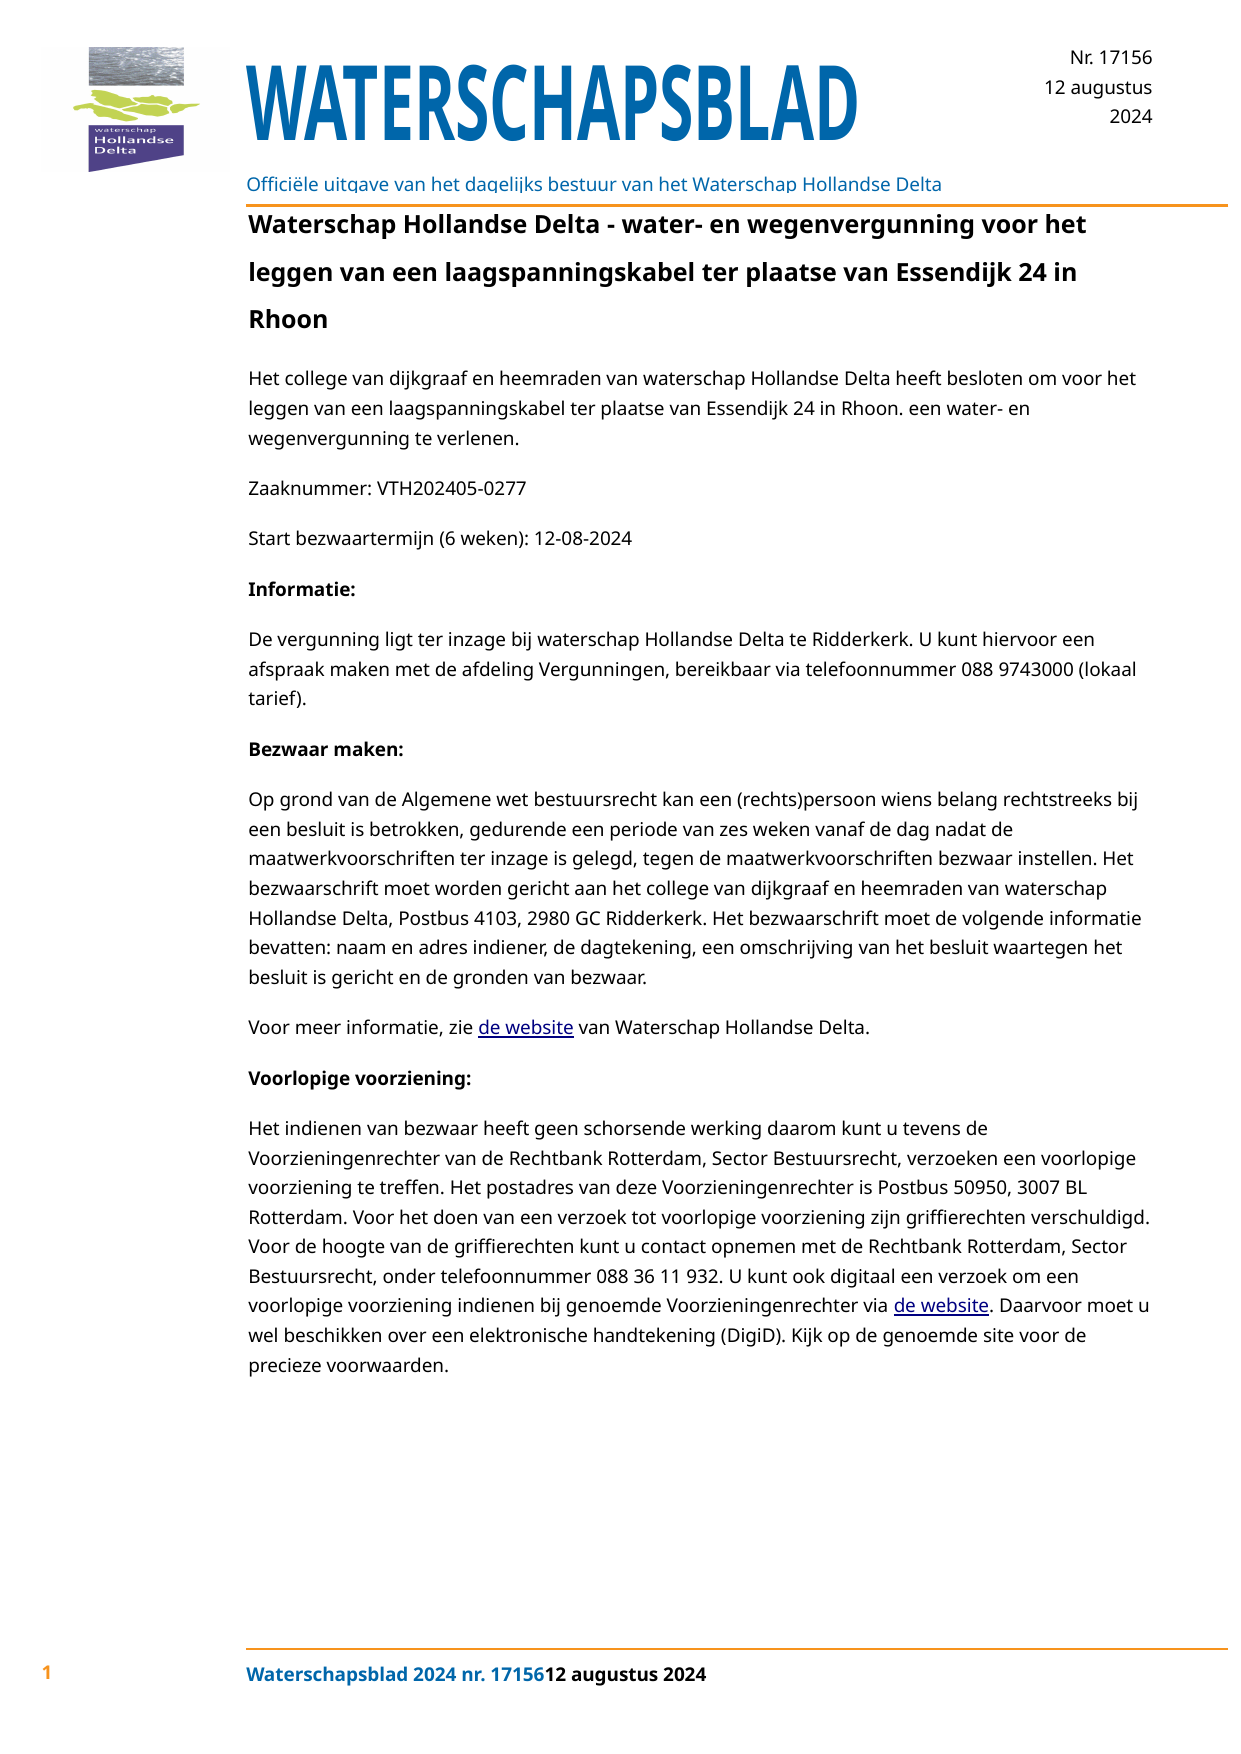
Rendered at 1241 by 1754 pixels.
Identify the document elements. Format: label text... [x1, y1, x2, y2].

text Het indienen van bezwaar heeft geen schorsende werking daarom kunt u tevens de Voorzieningenrechter van de Rechtbank Rotterdam, Sector Bestuursrecht, verzoeken een voorlopige voorziening te treffen. Het postadres van deze Voorzieningenrechter is Postbus 50950, 3007 BL Rotterdam. Voor het doen van een verzoek tot voorlopige voorziening zijn griffierechten verschuldigd. Voor de hoogte van de griffierechten kunt u contact opnemen met de Rechtbank Rotterdam, Sector Bestuursrecht, onder telefoonnummer 088 36 11 932. U kunt ook digitaal een verzoek om een voorlopige voorziening indienen bij genoemde Voorzieningenrechter via de website. Daarvoor moet u wel beschikken over een elektronische handtekening (DigiD). Kijk op de genoemde site voor de precieze voorwaarden. [248, 1115, 1152, 1377]
picture [41, 47, 231, 172]
text Start bezwaartermijn (6 weken): 12-08-2024 [248, 526, 1152, 551]
text Bezwaar maken: [248, 736, 1152, 762]
text Zaaknummer: VTH202405-0277 [248, 475, 1152, 501]
text Op grond van de Algemene wet bestuursrecht kan een (rechts)persoon wiens belang rechtstreeks bij een besluit is betrokken, gedurende een periode van zes weken vanaf de dag nadat de maatwerkvoorschriften ter inzage is gelegd, tegen de maatwerkvoorschriften bezwaar instellen. Het bezwaarschrift moet worden gericht aan het college van dijkgraaf en heemraden van waterschap Hollandse Delta, Postbus 4103, 2980 GC Ridderkerk. Het bezwaarschrift moet de volgende informatie bevatten: naam en adres indiener, de dagtekening, een omschrijving van het besluit waartegen het besluit is gericht en de gronden van bezwaar. [248, 786, 1152, 989]
text Informatie: [248, 576, 1152, 602]
text De vergunning ligt ter inzage bij waterschap Hollandse Delta te Ridderkerk. U kunt hiervoor een afspraak maken met de afdeling Vergunningen, bereikbaar via telefoonnummer 088 9743000 (lokaal tarief). [248, 626, 1152, 711]
text Het college van dijkgraaf en heemraden van waterschap Hollandse Delta heeft besloten om voor het leggen van een laagspanningskabel ter plaatse van Essendijk 24 in Rhoon. een water- en wegenvergunning te verlenen. [248, 366, 1152, 450]
text Voor meer informatie, zie de website van Waterschap Hollandse Delta. [248, 1014, 1152, 1040]
text Waterschap Hollandse Delta - water- en wegenvergunning voor het leggen van een laagspanningskabel ter plaatse van Essendijk 24 in Rhoon [248, 207, 1152, 336]
text Voorlopige voorziening: [248, 1065, 1152, 1090]
